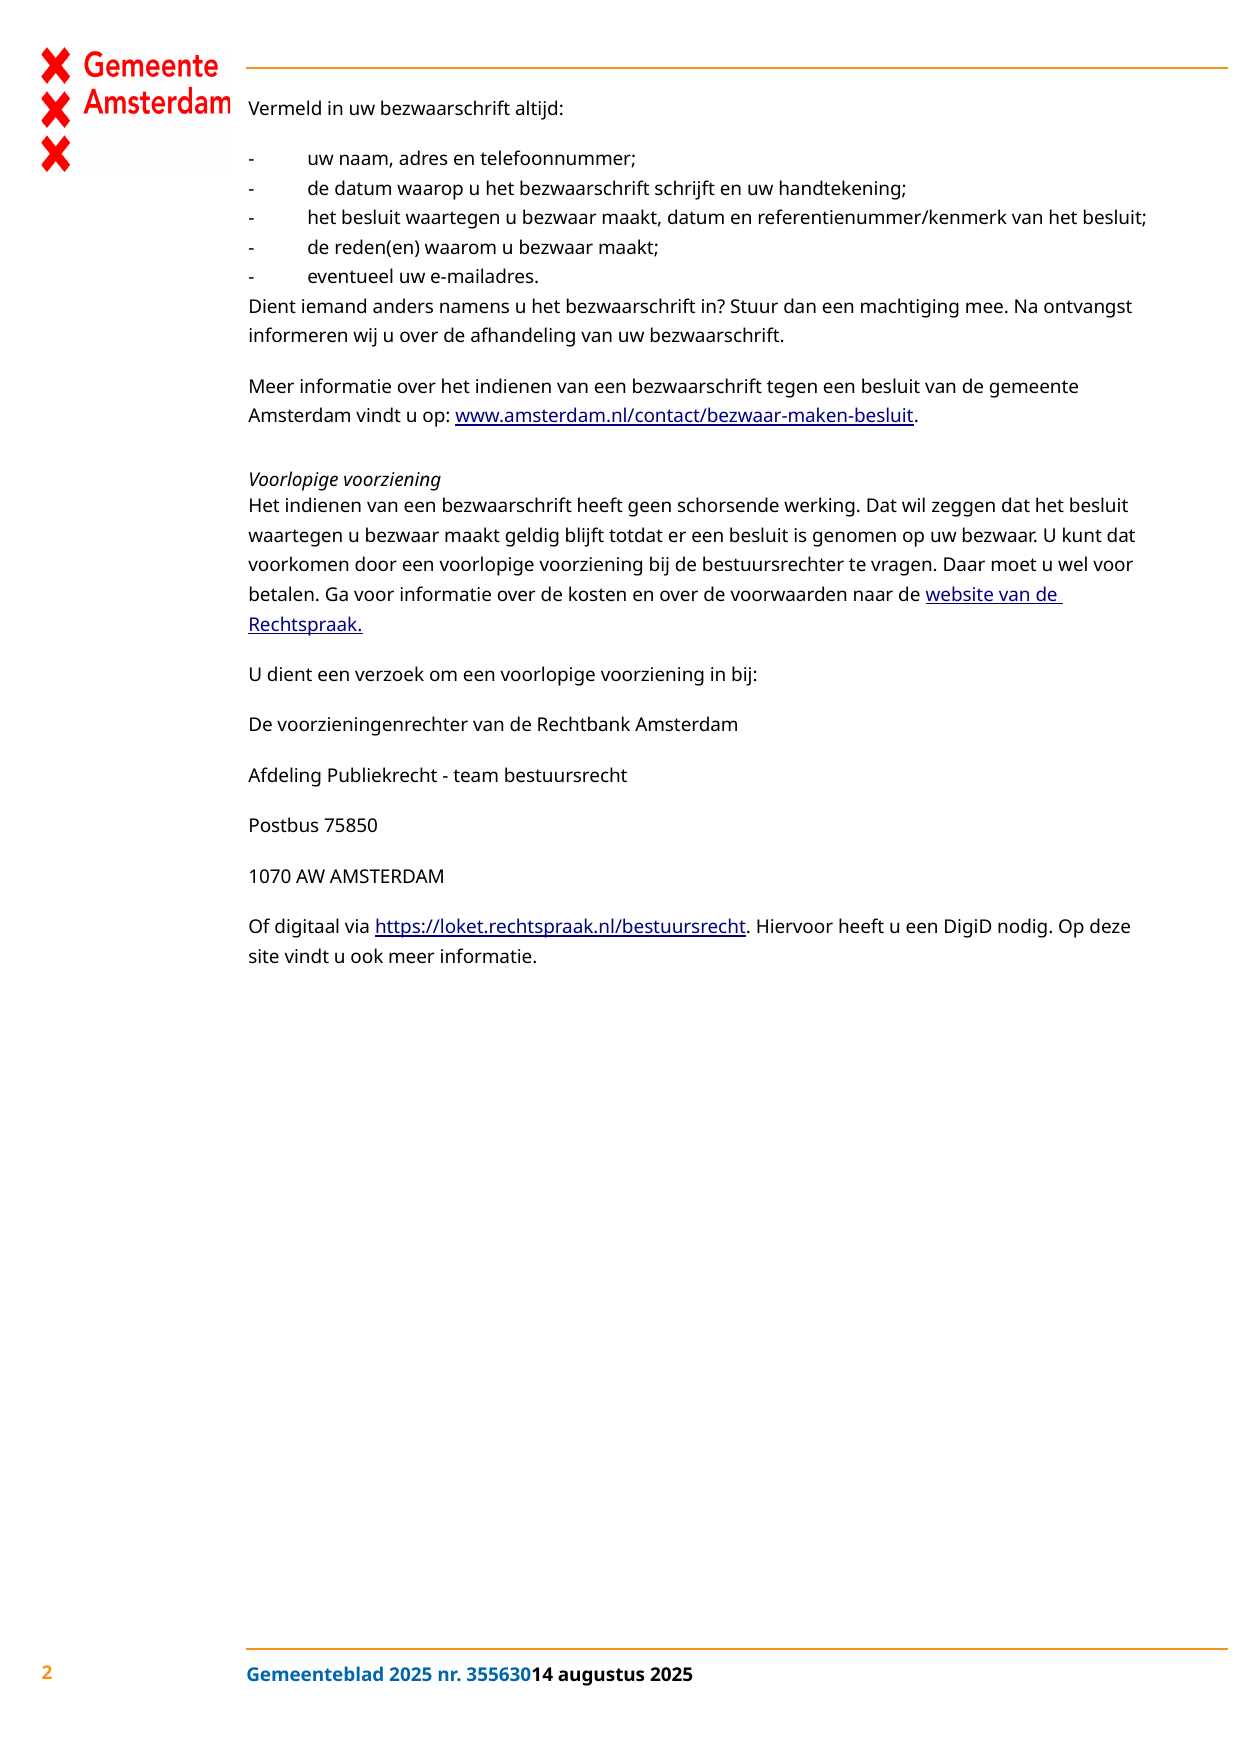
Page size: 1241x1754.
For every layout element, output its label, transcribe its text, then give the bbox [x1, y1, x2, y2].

text Afdeling Publiekrecht - team bestuursrecht [248, 762, 1152, 788]
text Of digitaal via https://loket.rechtspraak.nl/bestuursrecht. Hiervoor heeft u een DigiD nodig. Op deze site vindt u ook meer informatie. [248, 913, 1152, 968]
text Postbus 75850 [248, 812, 1152, 838]
text Dient iemand anders namens u het bezwaarschrift in? Stuur dan een machtiging mee. Na ontvangst informeren wij u over de afhandeling van uw bezwaarschrift. [248, 293, 1152, 348]
list eventueel uw e-mailadres. [248, 263, 1152, 289]
text Het indienen van een bezwaarschrift heeft geen schorsende werking. Dat wil zeggen dat het besluit waartegen u bezwaar maakt geldig blijft totdat er een besluit is genomen op uw bezwaar. U kunt dat voorkomen door een voorlopige voorziening bij de bestuursrechter te vragen. Daar moet u wel voor betalen. Ga voor informatie over de kosten en over de voorwaarden naar de website van de Rechtspraak. [248, 492, 1152, 636]
text Meer informatie over het indienen van een bezwaarschrift tegen een besluit van de gemeente Amsterdam vindt u op: www.amsterdam.nl/contact/bezwaar-maken-besluit. [248, 373, 1152, 428]
list uw naam, adres en telefoonnummer; [248, 145, 1152, 171]
text 1070 AW AMSTERDAM [248, 863, 1152, 888]
list de reden(en) waarom u bezwaar maakt; [248, 234, 1152, 260]
list het besluit waartegen u bezwaar maakt, datum en referentienummer/kenmerk van het besluit; [248, 204, 1152, 230]
picture [41, 47, 231, 172]
text U dient een verzoek om een voorlopige voorziening in bij: [248, 661, 1152, 687]
text Voorlopige voorziening [248, 467, 1152, 492]
list de datum waarop u het bezwaarschrift schrijft en uw handtekening; [248, 175, 1152, 201]
text Vermeld in uw bezwaarschrift altijd: [248, 95, 1152, 121]
text De voorzieningenrechter van de Rechtbank Amsterdam [248, 712, 1152, 737]
